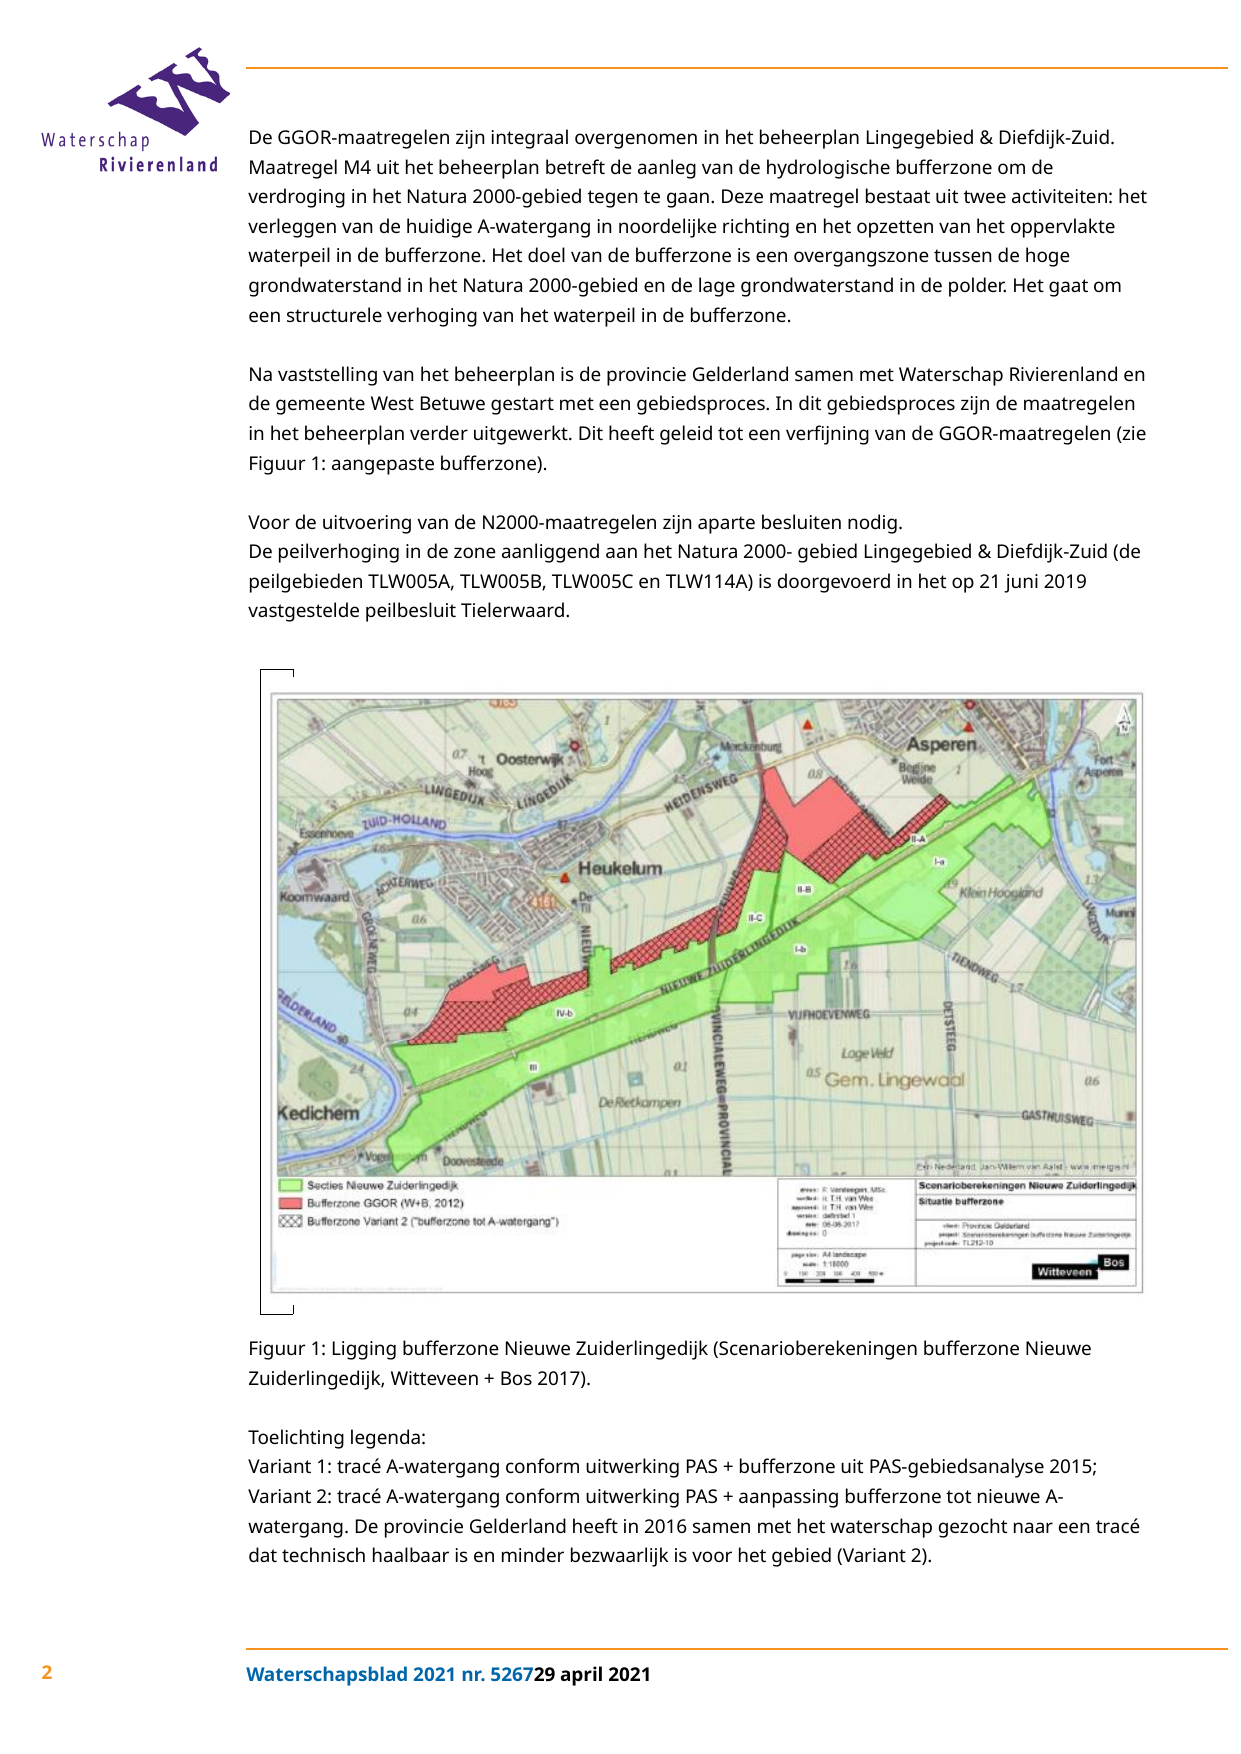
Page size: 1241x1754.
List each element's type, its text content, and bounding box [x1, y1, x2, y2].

text De GGOR-maatregelen zijn integraal overgenomen in het beheerplan Lingegebied & Diefdijk-Zuid. Maatregel M4 uit het beheerplan betreft de aanleg van de hydrologische bufferzone om de verdroging in het Natura 2000-gebied tegen te gaan. Deze maatregel bestaat uit twee activiteiten: het verleggen van de huidige A-watergang in noordelijke richting en het opzetten van het oppervlakte waterpeil in de bufferzone. Het doel van de bufferzone is een overgangszone tussen de hoge grondwaterstand in het Natura 2000-gebied en de lage grondwaterstand in de polder. Het gaat om een structurele verhoging van het waterpeil in de bufferzone. [248, 124, 1152, 328]
text Toelichting legenda: [248, 1424, 1152, 1450]
text Variant 1: tracé A-watergang conform uitwerking PAS + bufferzone uit PAS-gebiedsanalyse 2015; [248, 1454, 1152, 1479]
picture [41, 47, 231, 172]
text Figuur 1: Ligging bufferzone Nieuwe Zuiderlingedijk (Scenarioberekeningen bufferzone Nieuwe Zuiderlingedijk, Witteveen + Bos 2017). [248, 1335, 1152, 1391]
text De peilverhoging in de zone aanliggend aan het Natura 2000- gebied Lingegebied & Diefdijk-Zuid (de peilgebieden TLW005A, TLW005B, TLW005C en TLW114A) is doorgevoerd in het op 21 juni 2019 vastgestelde peilbesluit Tielerwaard. [248, 538, 1152, 623]
text Na vaststelling van het beheerplan is de provincie Gelderland samen met Waterschap Rivierenland en de gemeente West Betuwe gestart met een gebiedsproces. In dit gebiedsproces zijn de maatregelen in het beheerplan verder uitgewerkt. Dit heeft geleid tot een verfijning van de GGOR-maatregelen (zie Figuur 1: aangepaste bufferzone). [248, 361, 1152, 476]
picture [268, 677, 1173, 1305]
text Voor de uitvoering van de N2000-maatregelen zijn aparte besluiten nodig. [248, 509, 1152, 535]
text Variant 2: tracé A-watergang conform uitwerking PAS + aanpassing bufferzone tot nieuwe A-watergang. De provincie Gelderland heeft in 2016 samen met het waterschap gezocht naar een tracé dat technisch haalbaar is en minder bezwaarlijk is voor het gebied (Variant 2). [248, 1483, 1152, 1568]
